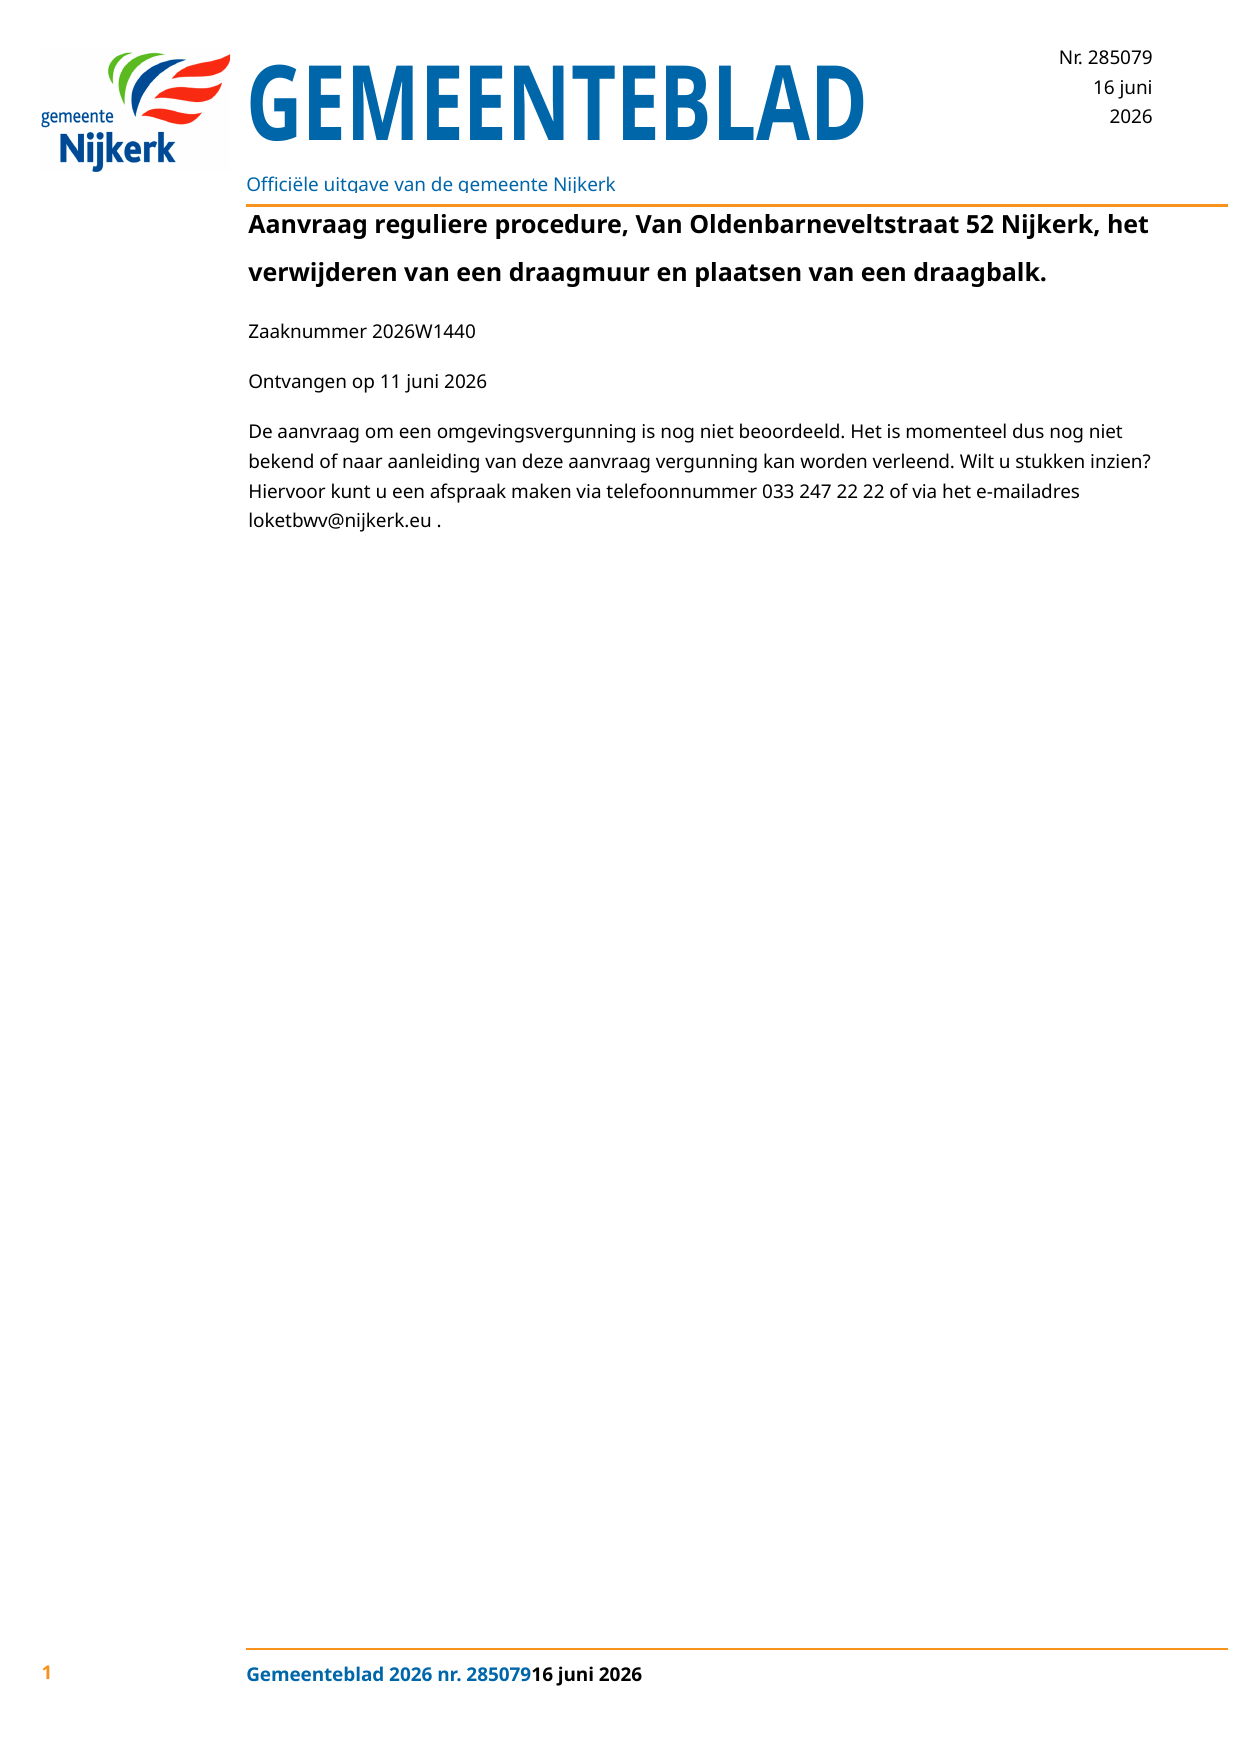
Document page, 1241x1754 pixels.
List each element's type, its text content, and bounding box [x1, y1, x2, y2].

text Aanvraag reguliere procedure, Van Oldenbarneveltstraat 52 Nijkerk, het verwijderen van een draagmuur en plaatsen van een draagbalk. [248, 207, 1152, 288]
picture [41, 47, 231, 172]
text Zaaknummer 2026W1440 [248, 318, 1152, 344]
text Ontvangen op 11 juni 2026 [248, 368, 1152, 394]
text De aanvraag om een omgevingsvergunning is nog niet beoordeeld. Het is momenteel dus nog niet bekend of naar aanleiding van deze aanvraag vergunning kan worden verleend. Wilt u stukken inzien? Hiervoor kunt u een afspraak maken via telefoonnummer 033 247 22 22 of via het e-mailadres loketbwv@nijkerk.eu . [248, 419, 1152, 533]
